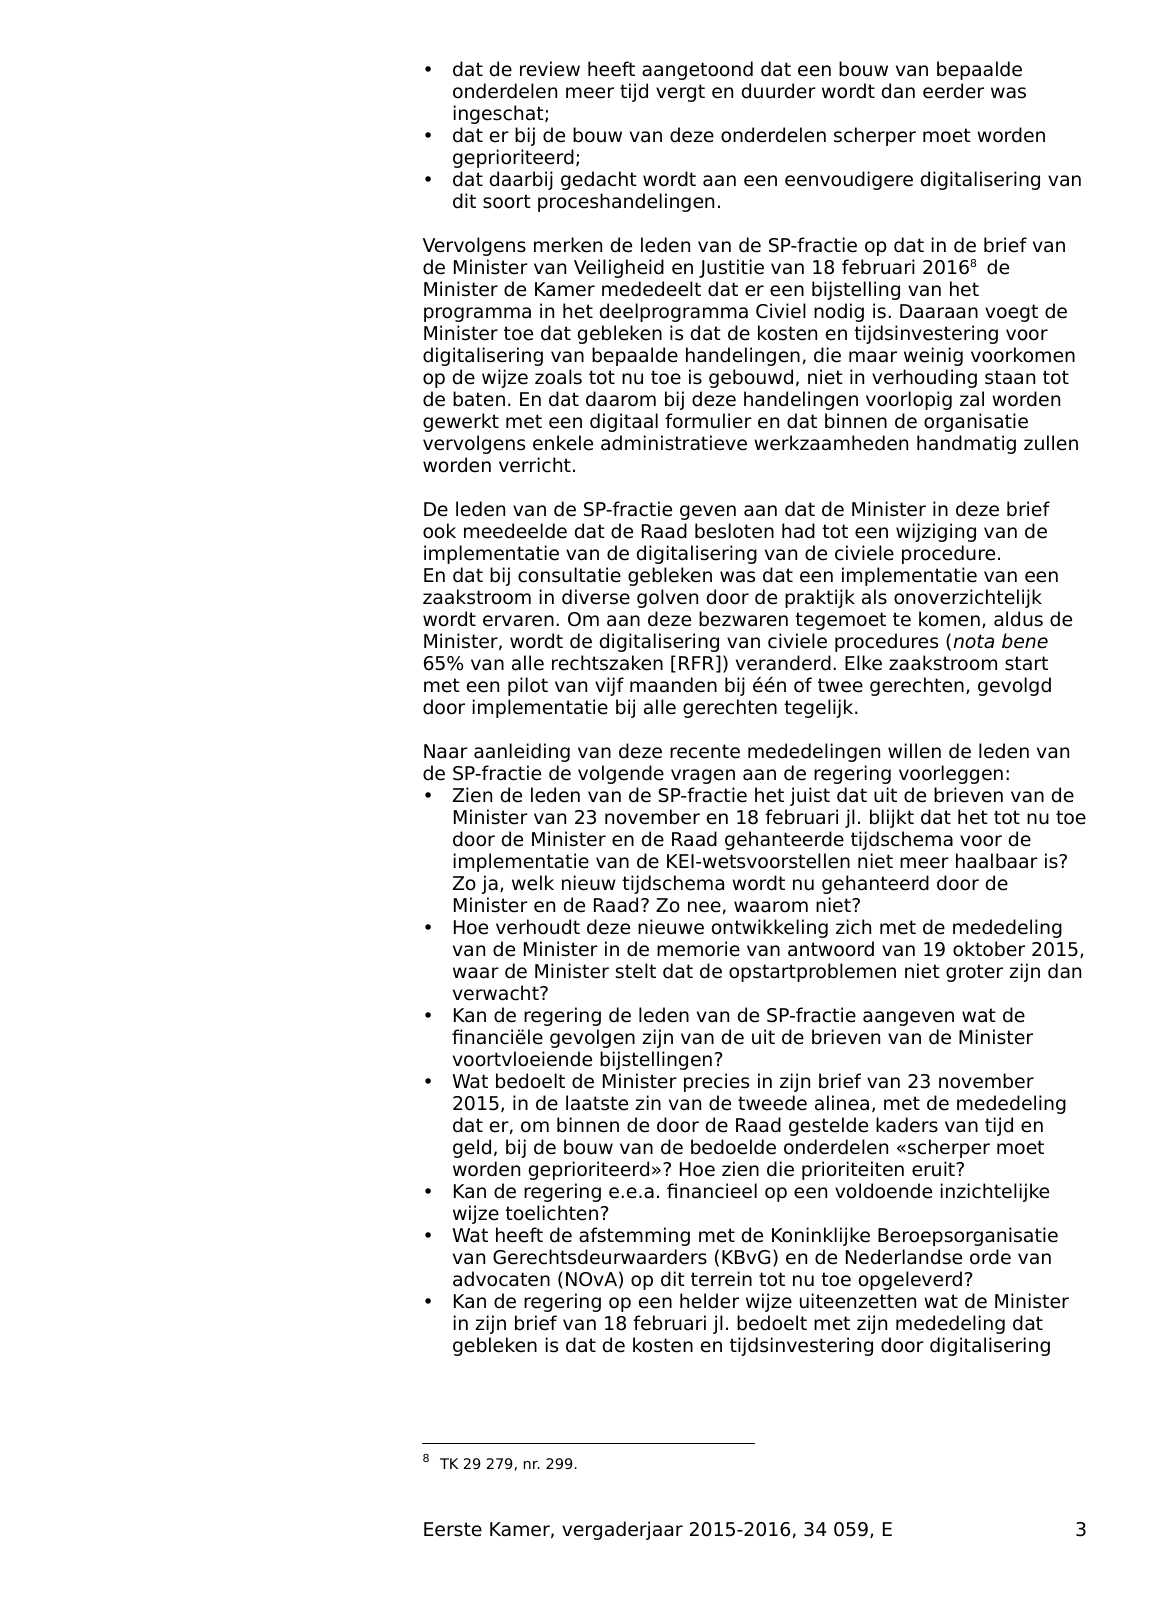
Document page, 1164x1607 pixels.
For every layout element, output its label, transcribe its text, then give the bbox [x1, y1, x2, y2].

text • Hoe verhoudt deze nieuwe ontwikkeling zich met de mededeling van de Minister in de memorie van antwoord van 19 oktober 2015, waar de Minister stelt dat de opstartproblemen niet groter zijn dan verwacht? [422, 917, 1087, 1005]
text • dat daarbij gedacht wordt aan een eenvoudigere digitalisering van dit soort proceshandelingen. [422, 169, 1087, 213]
text • dat er bij de bouw van deze onderdelen scherper moet worden geprioriteerd; [422, 125, 1087, 169]
text En dat bij consultatie gebleken was dat een implementatie van een zaakstroom in diverse golven door de praktijk als onoverzichtelijk wordt ervaren. Om aan deze bezwaren tegemoet te komen, aldus de Minister, wordt de digitalisering van civiele procedures (nota bene 65% van alle rechtszaken [RFR]) veranderd. Elke zaakstroom start met een pilot van vijf maanden bij één of twee gerechten, gevolgd door implementatie bij alle gerechten tegelijk. [422, 565, 1087, 719]
text • Wat heeft de afstemming met de Koninklijke Beroepsorganisatie van Gerechtsdeurwaarders (KBvG) en de Nederlandse orde van advocaten (NOvA) op dit terrein tot nu toe opgeleverd? [422, 1224, 1087, 1291]
text • dat de review heeft aangetoond dat een bouw van bepaalde onderdelen meer tijd vergt en duurder wordt dan eerder was ingeschat; [422, 59, 1087, 125]
text Naar aanleiding van deze recente mededelingen willen de leden van de SP-fractie de volgende vragen aan de regering voorleggen: [422, 741, 1087, 785]
text Vervolgens merken de leden van de SP-fractie op dat in de brief van de Minister van Veiligheid en Justitie van 18 februari 2016 de Minister de Kamer mededeelt dat er een bijstelling van het programma in het deelprogramma Civiel nodig is. Daaraan voegt de Minister toe dat gebleken is dat de kosten en tijdsinvestering voor digitalisering van bepaalde handelingen, die maar weinig voorkomen op de wijze zoals tot nu toe is gebouwd, niet in verhouding staan tot de baten. En dat daarom bij deze handelingen voorlopig zal worden gewerkt met een digitaal formulier en dat binnen de organisatie vervolgens enkele administratieve werkzaamheden handmatig zullen worden verricht. [422, 235, 1087, 477]
text • Kan de regering e.e.a. financieel op een voldoende inzichtelijke wijze toelichten? [422, 1181, 1087, 1224]
text TK 29 279, nr. 299. [422, 1452, 1087, 1474]
text • Kan de regering de leden van de SP-fractie aangeven wat de financiële gevolgen zijn van de uit de brieven van de Minister voortvloeiende bijstellingen? [422, 1005, 1087, 1071]
text • Kan de regering op een helder wijze uiteenzetten wat de Minister in zijn brief van 18 februari jl. bedoelt met zijn mededeling dat gebleken is dat de kosten en tijdsinvestering door digitalisering [422, 1291, 1087, 1356]
text De leden van de SP-fractie geven aan dat de Minister in deze brief ook meedeelde dat de Raad besloten had tot een wijziging van de implementatie van de digitalisering van de civiele procedure. [422, 499, 1087, 565]
text • Zien de leden van de SP-fractie het juist dat uit de brieven van de Minister van 23 november en 18 februari jl. blijkt dat het tot nu toe door de Minister en de Raad gehanteerde tijdschema voor de implementatie van de KEI-wetsvoorstellen niet meer haalbaar is? Zo ja, welk nieuw tijdschema wordt nu gehanteerd door de Minister en de Raad? Zo nee, waarom niet? [422, 785, 1087, 917]
text • Wat bedoelt de Minister precies in zijn brief van 23 november 2015, in de laatste zin van de tweede alinea, met de mededeling dat er, om binnen de door de Raad gestelde kaders van tijd en geld, bij de bouw van de bedoelde onderdelen «scherper moet worden geprioriteerd»? Hoe zien die prioriteiten eruit? [422, 1071, 1087, 1181]
